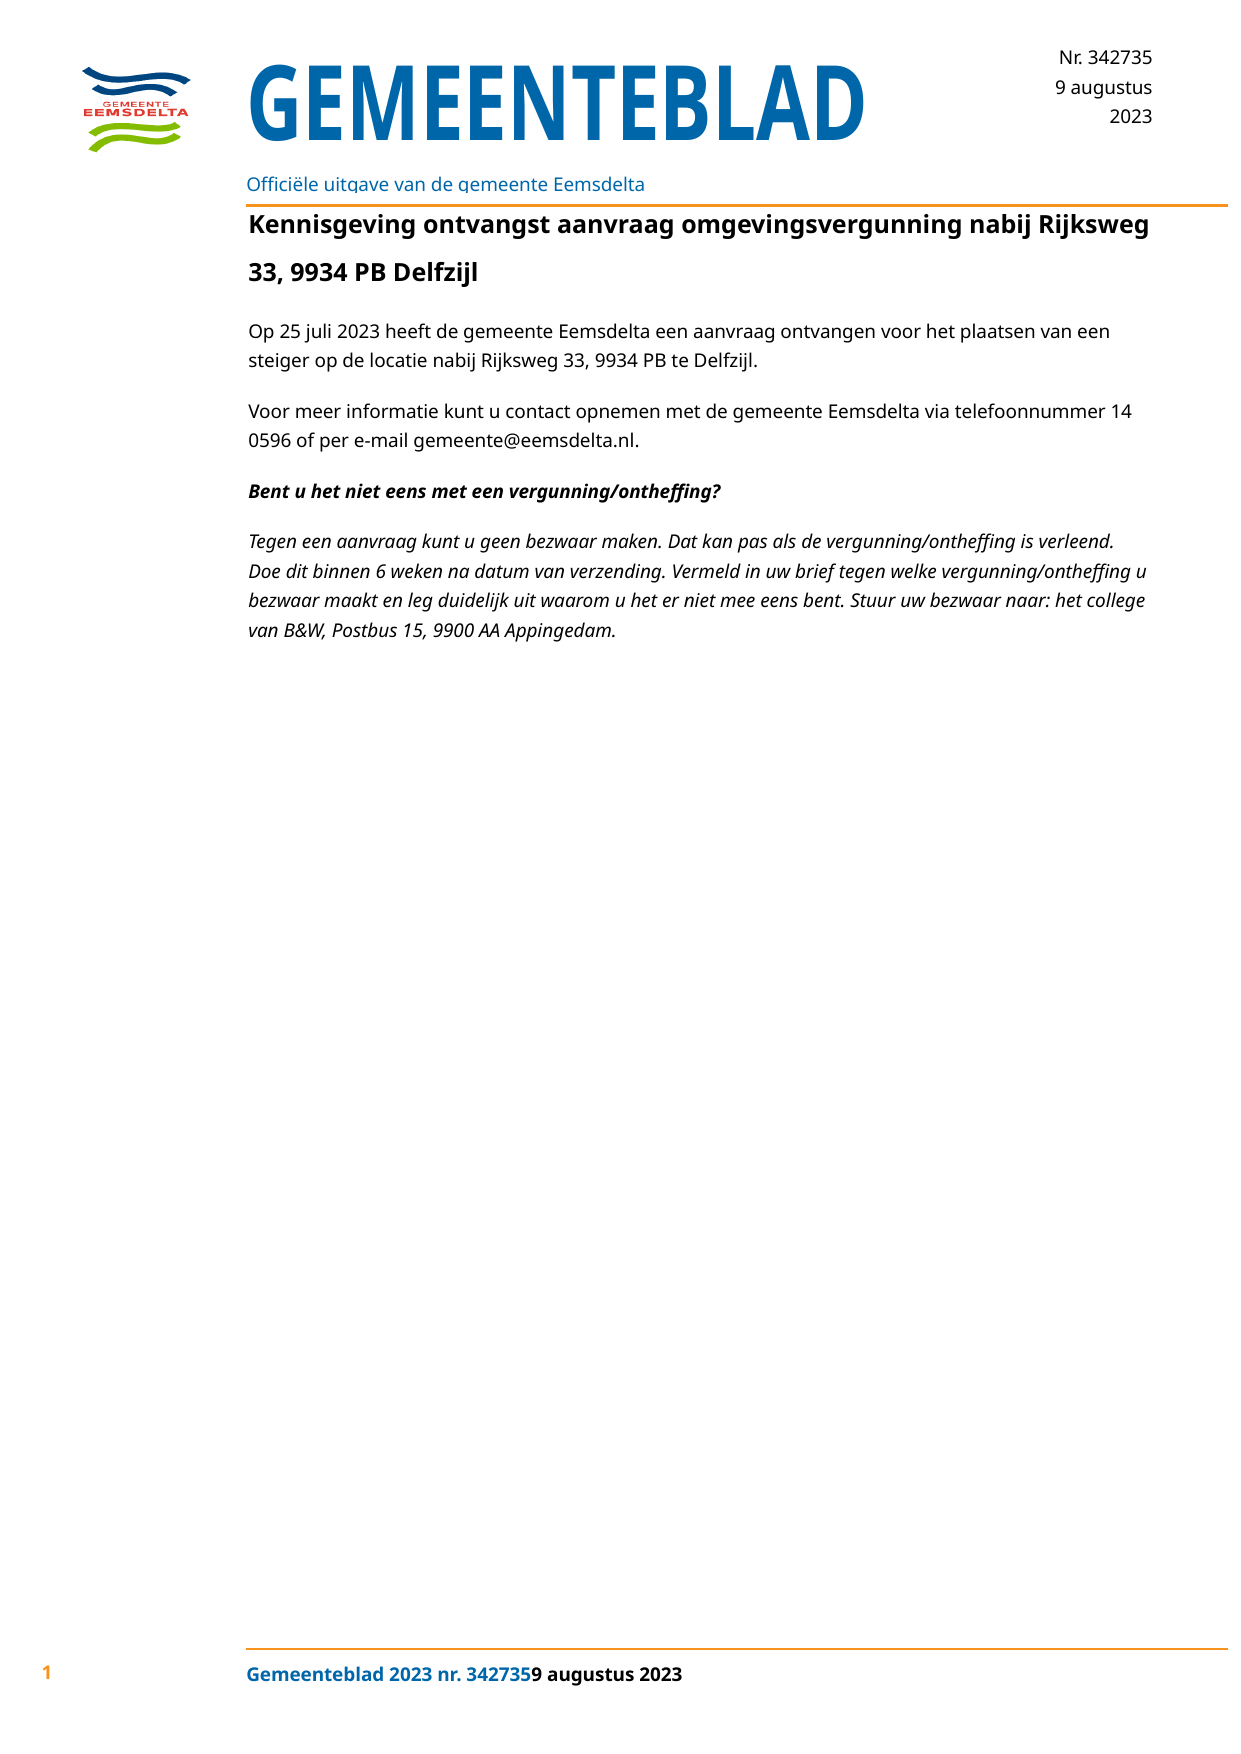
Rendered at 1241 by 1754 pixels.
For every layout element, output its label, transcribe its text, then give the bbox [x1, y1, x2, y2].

picture [41, 47, 231, 172]
text Kennisgeving ontvangst aanvraag omgevingsvergunning nabij Rijksweg 33, 9934 PB Delfzijl [248, 207, 1152, 288]
text Op 25 juli 2023 heeft de gemeente Eemsdelta een aanvraag ontvangen voor het plaatsen van een steiger op de locatie nabij Rijksweg 33, 9934 PB te Delfzijl. [248, 318, 1152, 373]
text Tegen een aanvraag kunt u geen bezwaar maken. Dat kan pas als de vergunning/ontheffing is verleend. Doe dit binnen 6 weken na datum van verzending. Vermeld in uw brief tegen welke vergunning/ontheffing u bezwaar maakt en leg duidelijk uit waarom u het er niet mee eens bent. Stuur uw bezwaar naar: het college van B&W, Postbus 15, 9900 AA Appingedam. [248, 528, 1152, 643]
text Voor meer informatie kunt u contact opnemen met de gemeente Eemsdelta via telefoonnummer 14 0596 of per e-mail gemeente@eemsdelta.nl. [248, 398, 1152, 453]
text Bent u het niet eens met een vergunning/ontheffing? [248, 478, 1152, 504]
